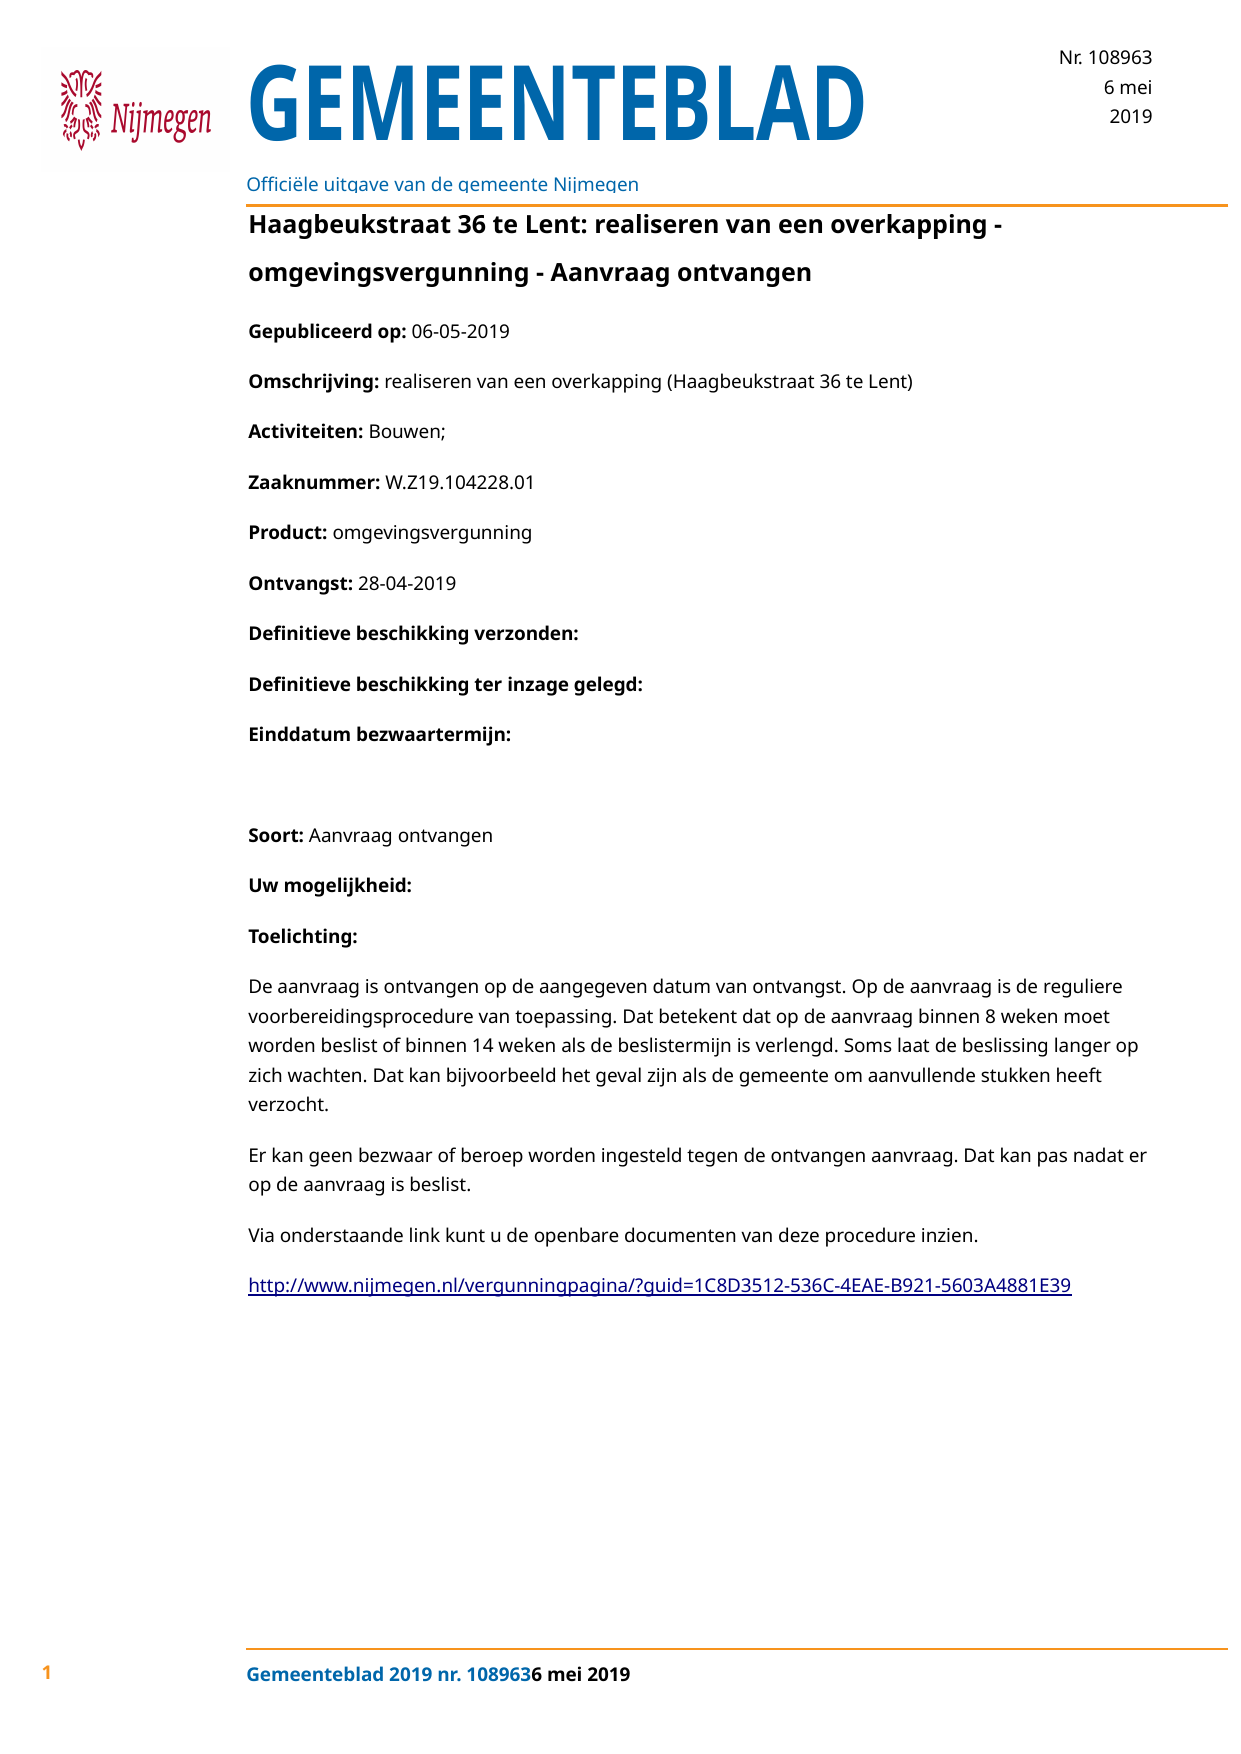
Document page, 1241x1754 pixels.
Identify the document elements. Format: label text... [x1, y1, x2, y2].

text Omschrijving: realiseren van een overkapping (Haagbeukstraat 36 te Lent) [248, 368, 1152, 394]
picture [41, 47, 231, 172]
text Toelichting: [248, 923, 1152, 949]
text Product: omgevingsvergunning [248, 519, 1152, 545]
text Soort: Aanvraag ontvangen [248, 822, 1152, 848]
text Uw mogelijkheid: [248, 872, 1152, 898]
text Er kan geen bezwaar of beroep worden ingesteld tegen de ontvangen aanvraag. Dat kan pas nadat er op de aanvraag is beslist. [248, 1142, 1152, 1197]
text Gepubliceerd op: 06-05-2019 [248, 318, 1152, 344]
text http://www.nijmegen.nl/vergunningpagina/?guid=1C8D3512-536C-4EAE-B921-5603A4881E39 [248, 1272, 1152, 1298]
text Activiteiten: Bouwen; [248, 419, 1152, 444]
text De aanvraag is ontvangen op de aangegeven datum van ontvangst. Op de aanvraag is de reguliere voorbereidingsprocedure van toepassing. Dat betekent dat op de aanvraag binnen 8 weken moet worden beslist of binnen 14 weken als de beslistermijn is verlengd. Soms laat de beslissing langer op zich wachten. Dat kan bijvoorbeeld het geval zijn als de gemeente om aanvullende stukken heeft verzocht. [248, 973, 1152, 1117]
text Definitieve beschikking verzonden: [248, 620, 1152, 646]
text Via onderstaande link kunt u de openbare documenten van deze procedure inzien. [248, 1222, 1152, 1248]
text Definitieve beschikking ter inzage gelegd: [248, 671, 1152, 697]
text Haagbeukstraat 36 te Lent: realiseren van een overkapping - omgevingsvergunning - Aanvraag ontvangen [248, 207, 1152, 288]
text Einddatum bezwaartermijn: [248, 721, 1152, 747]
text Ontvangst: 28-04-2019 [248, 570, 1152, 596]
text Zaaknummer: W.Z19.104228.01 [248, 469, 1152, 495]
